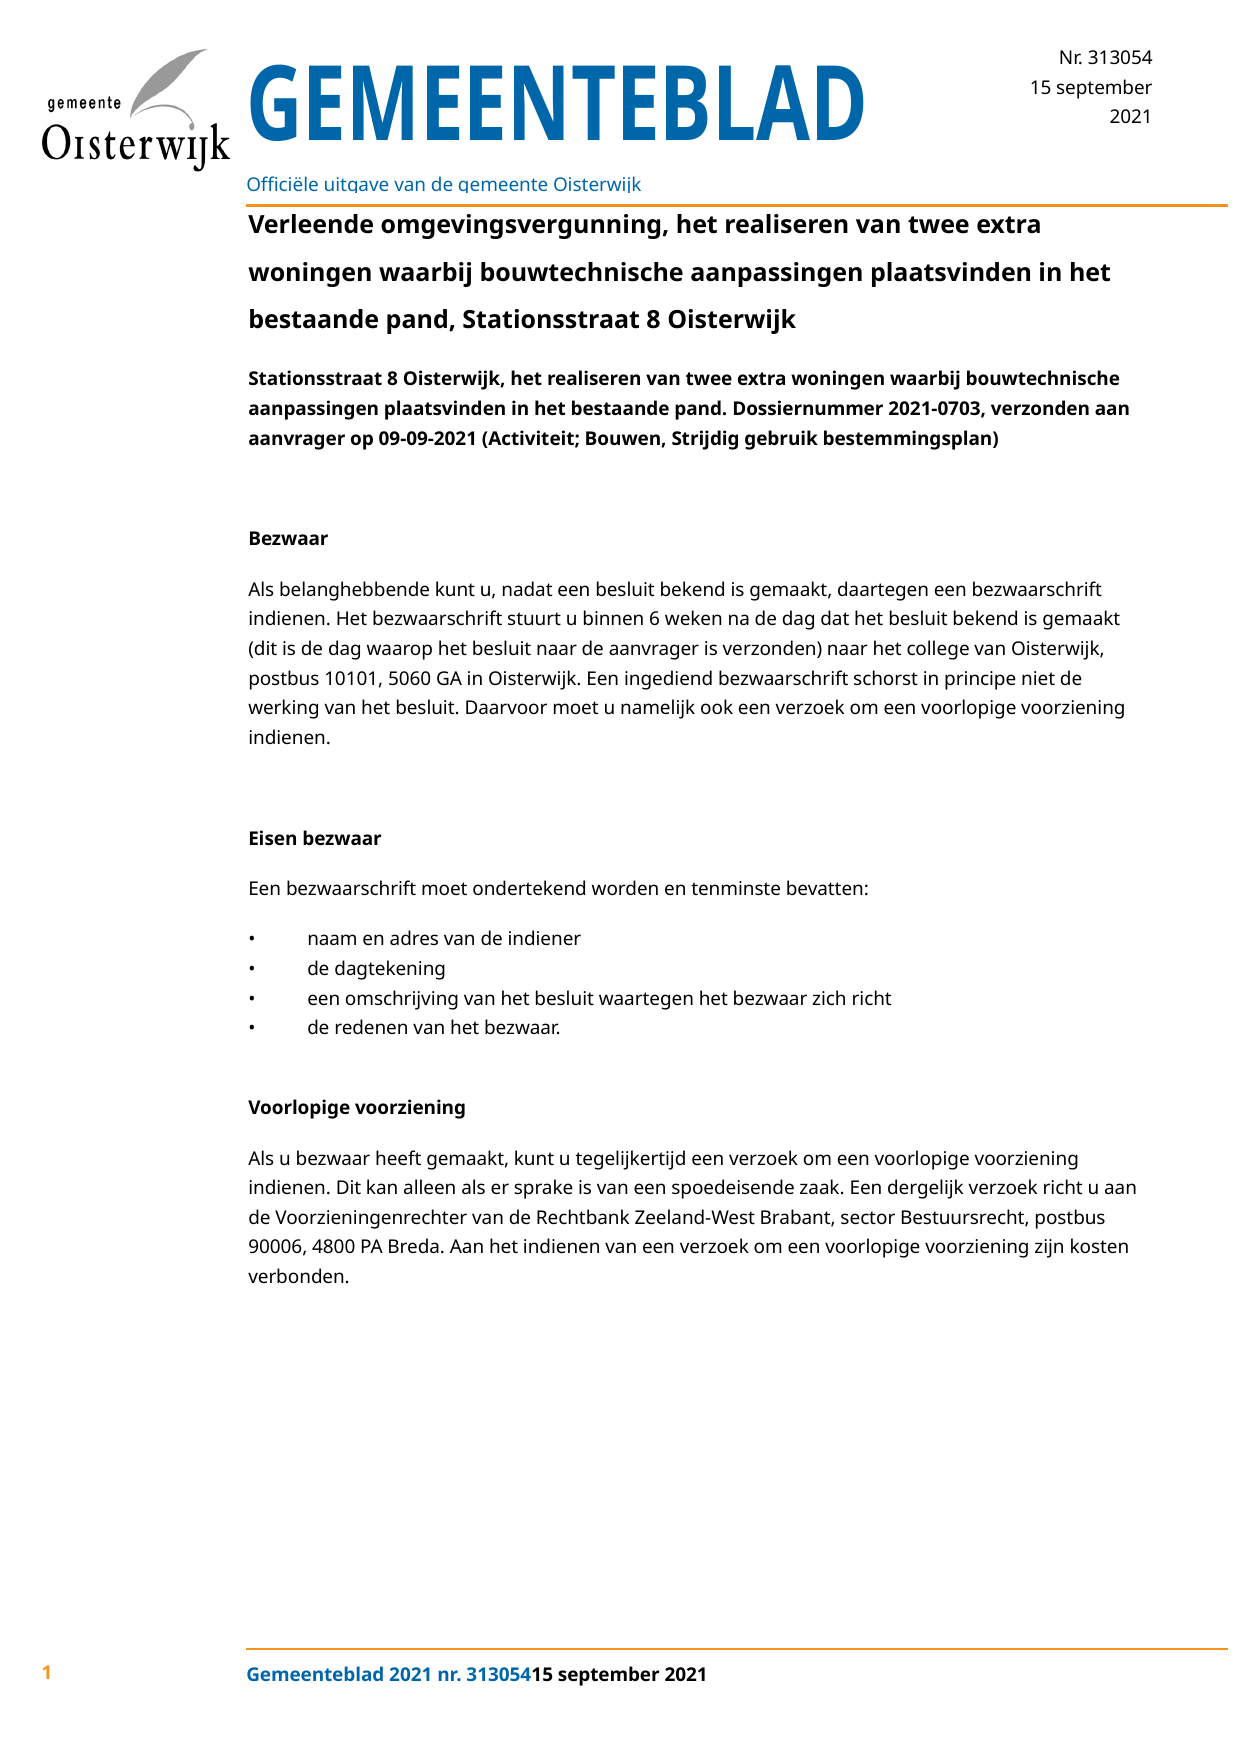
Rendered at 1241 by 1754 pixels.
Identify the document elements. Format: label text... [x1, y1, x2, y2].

text Verleende omgevingsvergunning, het realiseren van twee extra woningen waarbij bouwtechnische aanpassingen plaatsvinden in het bestaande pand, Stationsstraat 8 Oisterwijk [248, 207, 1152, 336]
list de dagtekening [248, 955, 1152, 981]
text Als u bezwaar heeft gemaakt, kunt u tegelijkertijd een verzoek om een voorlopige voorziening indienen. Dit kan alleen als er sprake is van een spoedeisende zaak. Een dergelijk verzoek richt u aan de Voorzieningenrechter van de Rechtbank Zeeland-West Brabant, sector Bestuursrecht, postbus 90006, 4800 PA Breda. Aan het indienen van een verzoek om een voorlopige voorziening zijn kosten verbonden. [248, 1145, 1152, 1289]
text Als belanghebbende kunt u, nadat een besluit bekend is gemaakt, daartegen een bezwaarschrift indienen. Het bezwaarschrift stuurt u binnen 6 weken na de dag dat het besluit bekend is gemaakt (dit is de dag waarop het besluit naar de aanvrager is verzonden) naar het college van Oisterwijk, postbus 10101, 5060 GA in Oisterwijk. Een ingediend bezwaarschrift schorst in principe niet de werking van het besluit. Daarvoor moet u namelijk ook een verzoek om een voorlopige voorziening indienen. [248, 576, 1152, 749]
list naam en adres van de indiener [248, 926, 1152, 951]
picture [41, 47, 231, 172]
text Stationsstraat 8 Oisterwijk, het realiseren van twee extra woningen waarbij bouwtechnische aanpassingen plaatsvinden in het bestaande pand. Dossiernummer 2021-0703, verzonden aan aanvrager op 09-09-2021 (Activiteit; Bouwen, Strijdig gebruik bestemmingsplan) [248, 366, 1152, 450]
text Bezwaar [248, 526, 1152, 551]
list de redenen van het bezwaar. [248, 1014, 1152, 1040]
text Voorlopige voorziening [248, 1094, 1152, 1120]
text Een bezwaarschrift moet ondertekend worden en tenminste bevatten: [248, 875, 1152, 901]
list een omschrijving van het besluit waartegen het bezwaar zich richt [248, 985, 1152, 1010]
text Eisen bezwaar [248, 825, 1152, 850]
